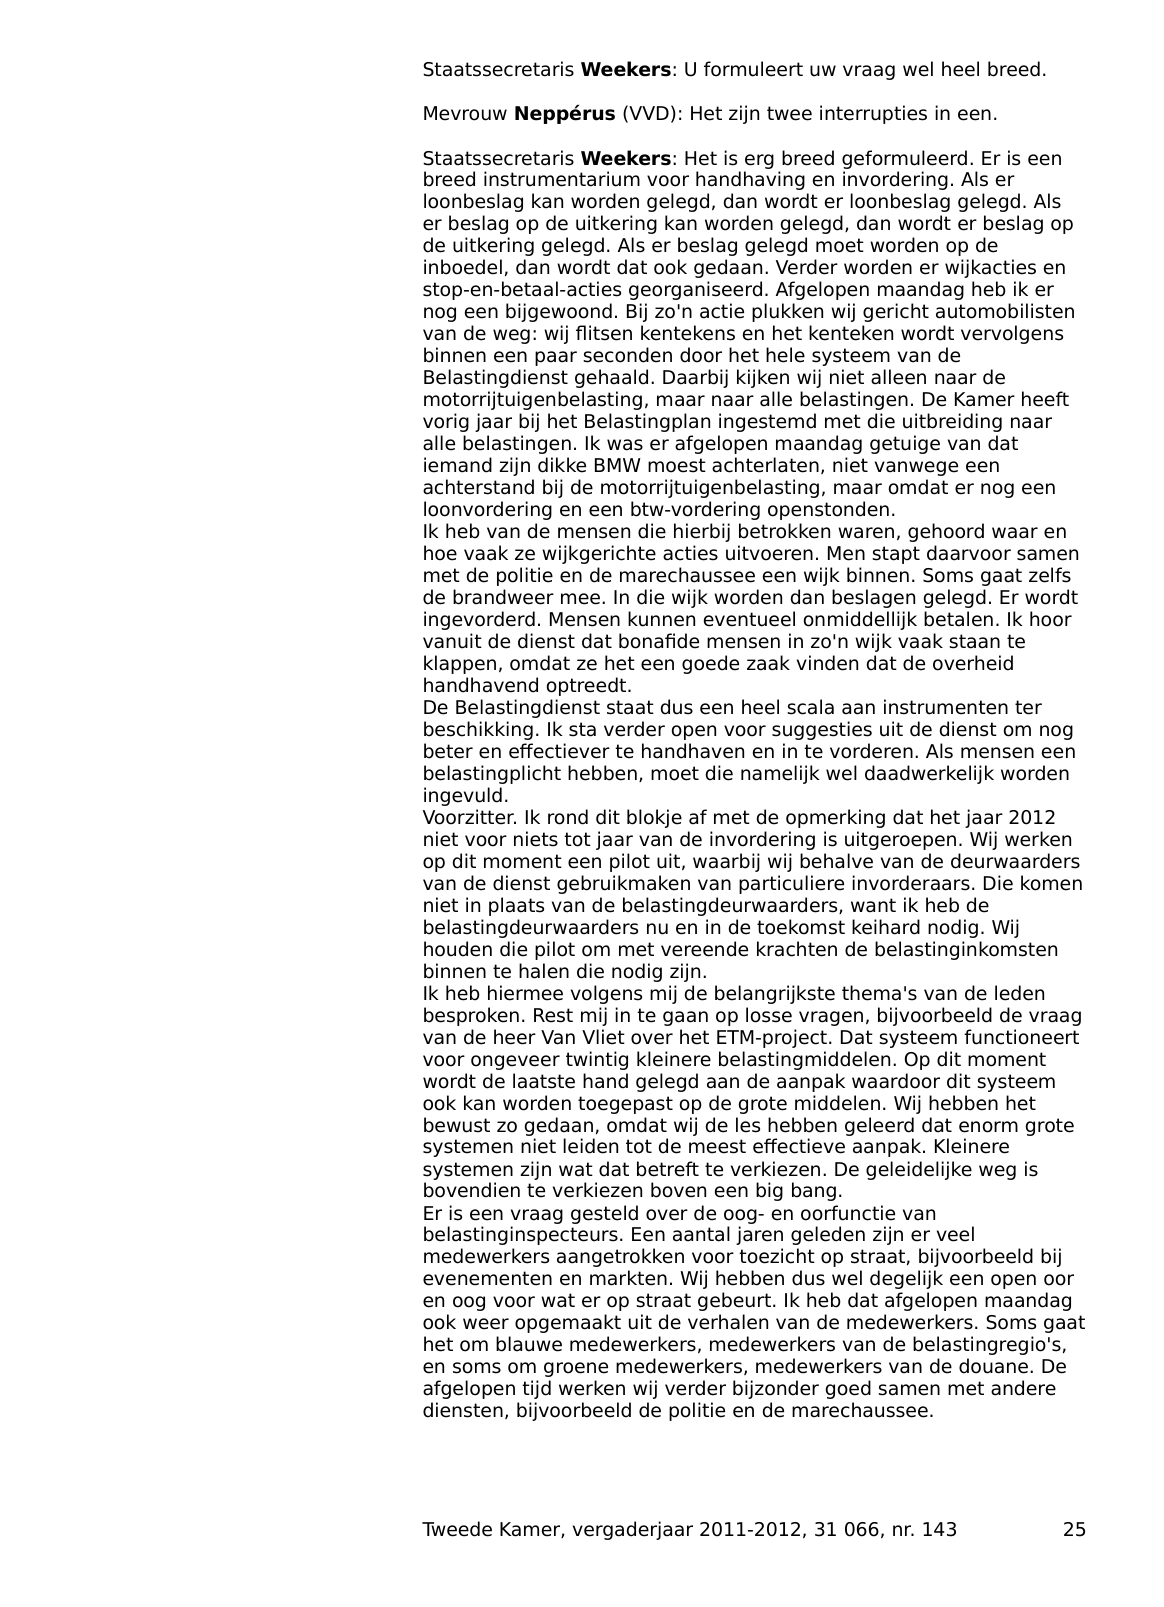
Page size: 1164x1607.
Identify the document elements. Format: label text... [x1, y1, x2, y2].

text Voorzitter. Ik rond dit blokje af met de opmerking dat het jaar 2012 niet voor niets tot jaar van de invordering is uitgeroepen. Wij werken op dit moment een pilot uit, waarbij wij behalve van de deurwaarders van de dienst gebruikmaken van particuliere invorderaars. Die komen niet in plaats van de belastingdeurwaarders, want ik heb de belastingdeurwaarders nu en in de toekomst keihard nodig. Wij houden die pilot om met vereende krachten de belastinginkomsten binnen te halen die nodig zijn. [422, 807, 1087, 983]
text De Belastingdienst staat dus een heel scala aan instrumenten ter beschikking. Ik sta verder open voor suggesties uit de dienst om nog beter en effectiever te handhaven en in te vorderen. Als mensen een belastingplicht hebben, moet die namelijk wel daadwerkelijk worden ingevuld. [422, 697, 1087, 807]
text Mevrouw Neppérus (VVD): Het zijn twee interrupties in een. [422, 103, 1087, 125]
text Er is een vraag gesteld over de oog- en oorfunctie van belastinginspecteurs. Een aantal jaren geleden zijn er veel medewerkers aangetrokken voor toezicht op straat, bijvoorbeeld bij evenementen en markten. Wij hebben dus wel degelijk een open oor en oog voor wat er op straat gebeurt. Ik heb dat afgelopen maandag ook weer opgemaakt uit de verhalen van de medewerkers. Soms gaat het om blauwe medewerkers, medewerkers van de belastingregio's, en soms om groene medewerkers, medewerkers van de douane. De afgelopen tijd werken wij verder bijzonder goed samen met andere diensten, bijvoorbeeld de politie en de marechaussee. [422, 1202, 1087, 1422]
text Staatssecretaris Weekers: Het is erg breed geformuleerd. Er is een breed instrumentarium voor handhaving en invordering. Als er loonbeslag kan worden gelegd, dan wordt er loonbeslag gelegd. Als er beslag op de uitkering kan worden gelegd, dan wordt er beslag op de uitkering gelegd. Als er beslag gelegd moet worden op de inboedel, dan wordt dat ook gedaan. Verder worden er wijkacties en stop-en-betaal-acties georganiseerd. Afgelopen maandag heb ik er nog een bijgewoond. Bij zo'n actie plukken wij gericht automobilisten van de weg: wij flitsen kentekens en het kenteken wordt vervolgens binnen een paar seconden door het hele systeem van de Belastingdienst gehaald. Daarbij kijken wij niet alleen naar de motorrijtuigenbelasting, maar naar alle belastingen. De Kamer heeft vorig jaar bij het Belastingplan ingestemd met die uitbreiding naar alle belastingen. Ik was er afgelopen maandag getuige van dat iemand zijn dikke BMW moest achterlaten, niet vanwege een achterstand bij de motorrijtuigenbelasting, maar omdat er nog een loonvordering en een btw-vordering openstonden. [422, 147, 1087, 521]
text Staatssecretaris Weekers: U formuleert uw vraag wel heel breed. [422, 59, 1087, 81]
text Ik heb van de mensen die hierbij betrokken waren, gehoord waar en hoe vaak ze wijkgerichte acties uitvoeren. Men stapt daarvoor samen met de politie en de marechaussee een wijk binnen. Soms gaat zelfs de brandweer mee. In die wijk worden dan beslagen gelegd. Er wordt ingevorderd. Mensen kunnen eventueel onmiddellijk betalen. Ik hoor vanuit de dienst dat bonafide mensen in zo'n wijk vaak staan te klappen, omdat ze het een goede zaak vinden dat de overheid handhavend optreedt. [422, 521, 1087, 697]
text Ik heb hiermee volgens mij de belangrijkste thema's van de leden besproken. Rest mij in te gaan op losse vragen, bijvoorbeeld de vraag van de heer Van Vliet over het ETM-project. Dat systeem functioneert voor ongeveer twintig kleinere belastingmiddelen. Op dit moment wordt de laatste hand gelegd aan de aanpak waardoor dit systeem ook kan worden toegepast op de grote middelen. Wij hebben het bewust zo gedaan, omdat wij de les hebben geleerd dat enorm grote systemen niet leiden tot de meest effectieve aanpak. Kleinere systemen zijn wat dat betreft te verkiezen. De geleidelijke weg is bovendien te verkiezen boven een big bang. [422, 983, 1087, 1202]
